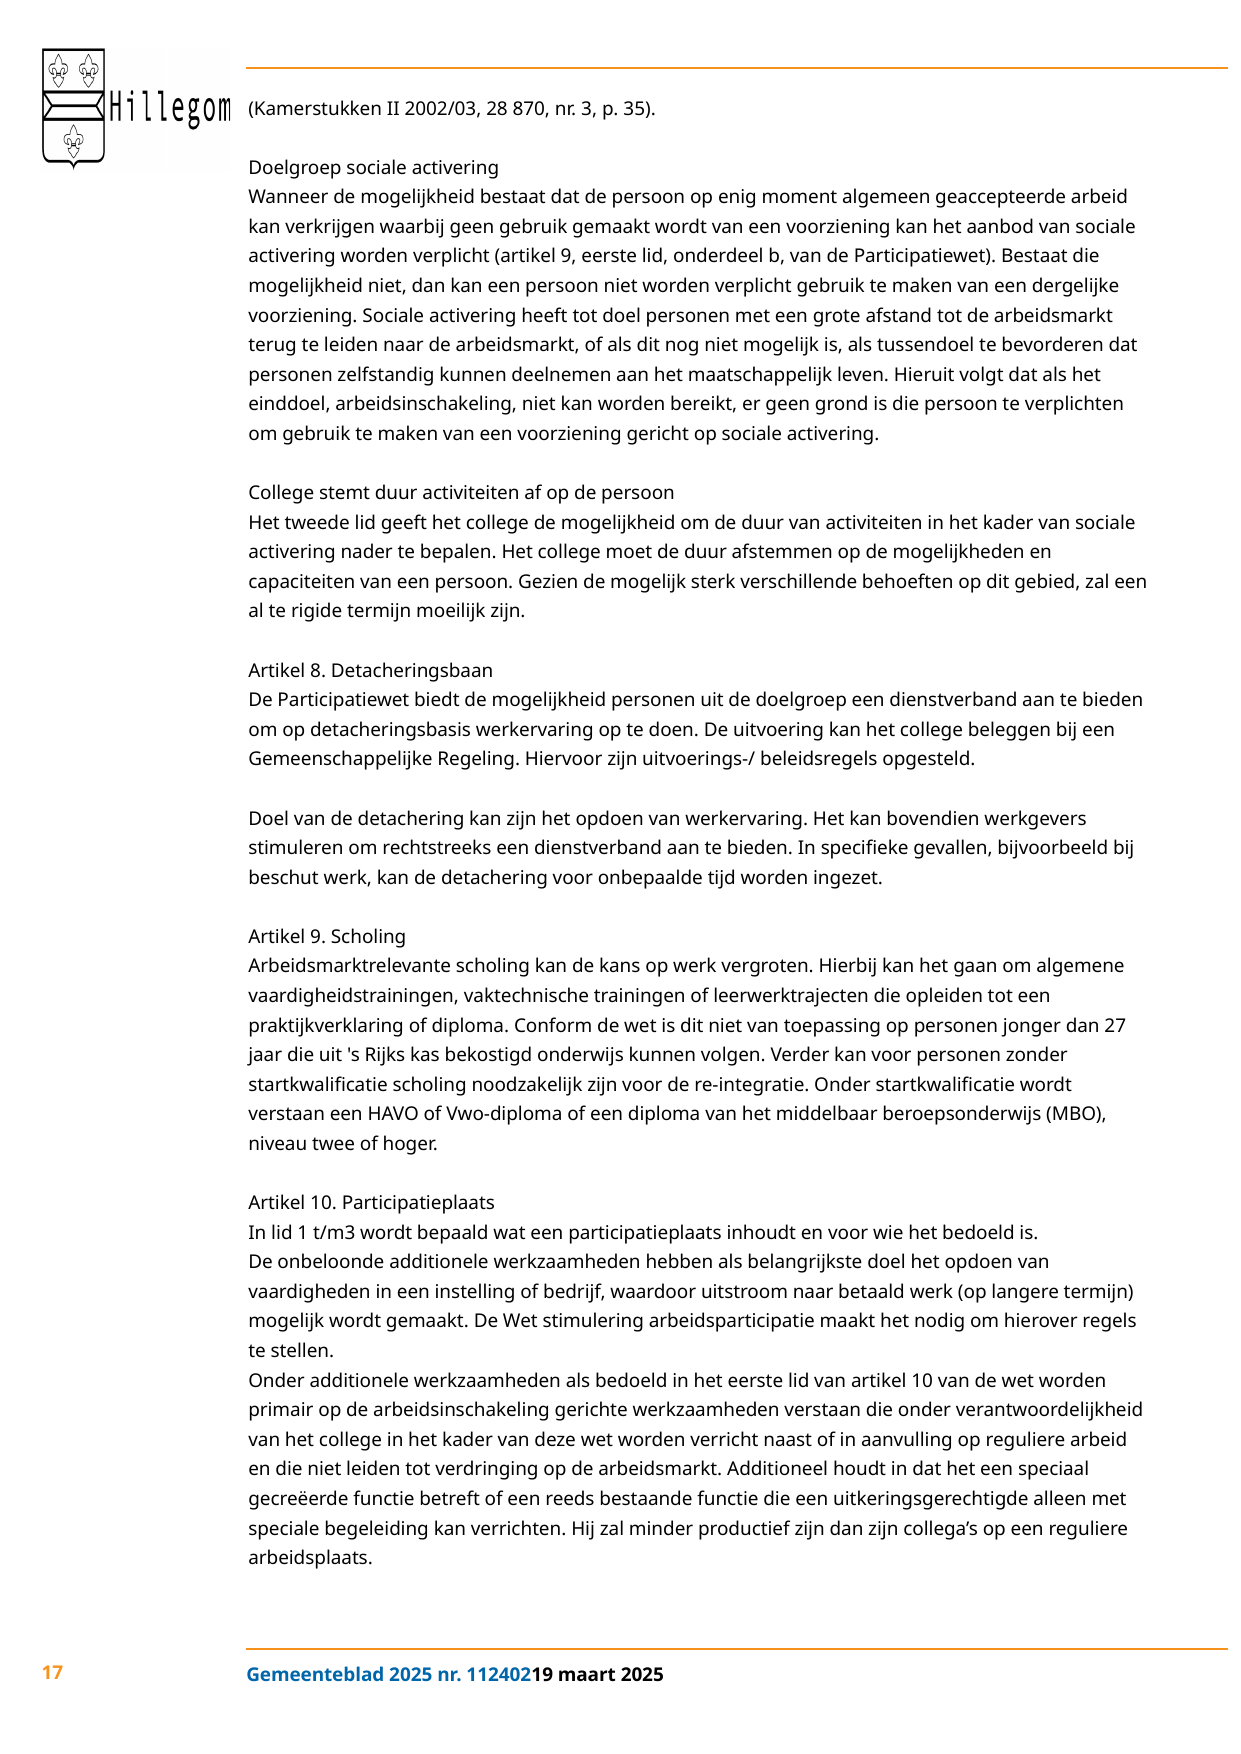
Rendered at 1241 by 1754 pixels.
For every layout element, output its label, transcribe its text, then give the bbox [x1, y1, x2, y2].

text De onbeloonde additionele werkzaamheden hebben als belangrijkste doel het opdoen van vaardigheden in een instelling of bedrijf, waardoor uitstroom naar betaald werk (op langere termijn) mogelijk wordt gemaakt. De Wet stimulering arbeidsparticipatie maakt het nodig om hierover regels te stellen. [248, 1248, 1152, 1363]
text Doel van de detachering kan zijn het opdoen van werkervaring. Het kan bovendien werkgevers stimuleren om rechtstreeks een dienstverband aan te bieden. In specifieke gevallen, bijvoorbeeld bij beschut werk, kan de detachering voor onbepaalde tijd worden ingezet. [248, 805, 1152, 890]
text College stemt duur activiteiten af op de persoon [248, 479, 1152, 505]
text Artikel 8. Detacheringsbaan [248, 657, 1152, 683]
text Het tweede lid geeft het college de mogelijkheid om de duur van activiteiten in het kader van sociale activering nader te bepalen. Het college moet de duur afstemmen op de mogelijkheden en capaciteiten van een persoon. Gezien de mogelijk sterk verschillende behoeften op dit gebied, zal een al te rigide termijn moeilijk zijn. [248, 509, 1152, 623]
text Doelgroep sociale activering [248, 154, 1152, 180]
text Arbeidsmarktrelevante scholing kan de kans op werk vergroten. Hierbij kan het gaan om algemene vaardigheidstrainingen, vaktechnische trainingen of leerwerktrajecten die opleiden tot een praktijkverklaring of diploma. Conform de wet is dit niet van toepassing op personen jonger dan 27 jaar die uit 's Rijks kas bekostigd onderwijs kunnen volgen. Verder kan voor personen zonder startkwalificatie scholing noodzakelijk zijn voor de re-integratie. Onder startkwalificatie wordt verstaan een HAVO of Vwo-diploma of een diploma van het middelbaar beroepsonderwijs (MBO), niveau twee of hoger. [248, 953, 1152, 1156]
text Onder additionele werkzaamheden als bedoeld in het eerste lid van artikel 10 van de wet worden primair op de arbeidsinschakeling gerichte werkzaamheden verstaan die onder verantwoordelijkheid van het college in het kader van deze wet worden verricht naast of in aanvulling op reguliere arbeid en die niet leiden tot verdringing op de arbeidsmarkt. Additioneel houdt in dat het een speciaal gecreëerde functie betreft of een reeds bestaande functie die een uitkeringsgerechtigde alleen met speciale begeleiding kan verrichten. Hij zal minder productief zijn dan zijn collega’s op een reguliere arbeidsplaats. [248, 1367, 1152, 1570]
text Artikel 10. Participatieplaats [248, 1189, 1152, 1215]
text In lid 1 t/m3 wordt bepaald wat een participatieplaats inhoudt en voor wie het bedoeld is. [248, 1219, 1152, 1245]
text Artikel 9. Scholing [248, 923, 1152, 949]
text (Kamerstukken II 2002/03, 28 870, nr. 3, p. 35). [248, 95, 1152, 121]
text De Participatiewet biedt de mogelijkheid personen uit de doelgroep een dienstverband aan te bieden om op detacheringsbasis werkervaring op te doen. De uitvoering kan het college beleggen bij een Gemeenschappelijke Regeling. Hiervoor zijn uitvoerings-/ beleidsregels opgesteld. [248, 686, 1152, 771]
picture [41, 47, 231, 172]
text Wanneer de mogelijkheid bestaat dat de persoon op enig moment algemeen geaccepteerde arbeid kan verkrijgen waarbij geen gebruik gemaakt wordt van een voorziening kan het aanbod van sociale activering worden verplicht (artikel 9, eerste lid, onderdeel b, van de Participatiewet). Bestaat die mogelijkheid niet, dan kan een persoon niet worden verplicht gebruik te maken van een dergelijke voorziening. Sociale activering heeft tot doel personen met een grote afstand tot de arbeidsmarkt terug te leiden naar de arbeidsmarkt, of als dit nog niet mogelijk is, als tussendoel te bevorderen dat personen zelfstandig kunnen deelnemen aan het maatschappelijk leven. Hieruit volgt dat als het einddoel, arbeidsinschakeling, niet kan worden bereikt, er geen grond is die persoon te verplichten om gebruik te maken van een voorziening gericht op sociale activering. [248, 183, 1152, 446]
